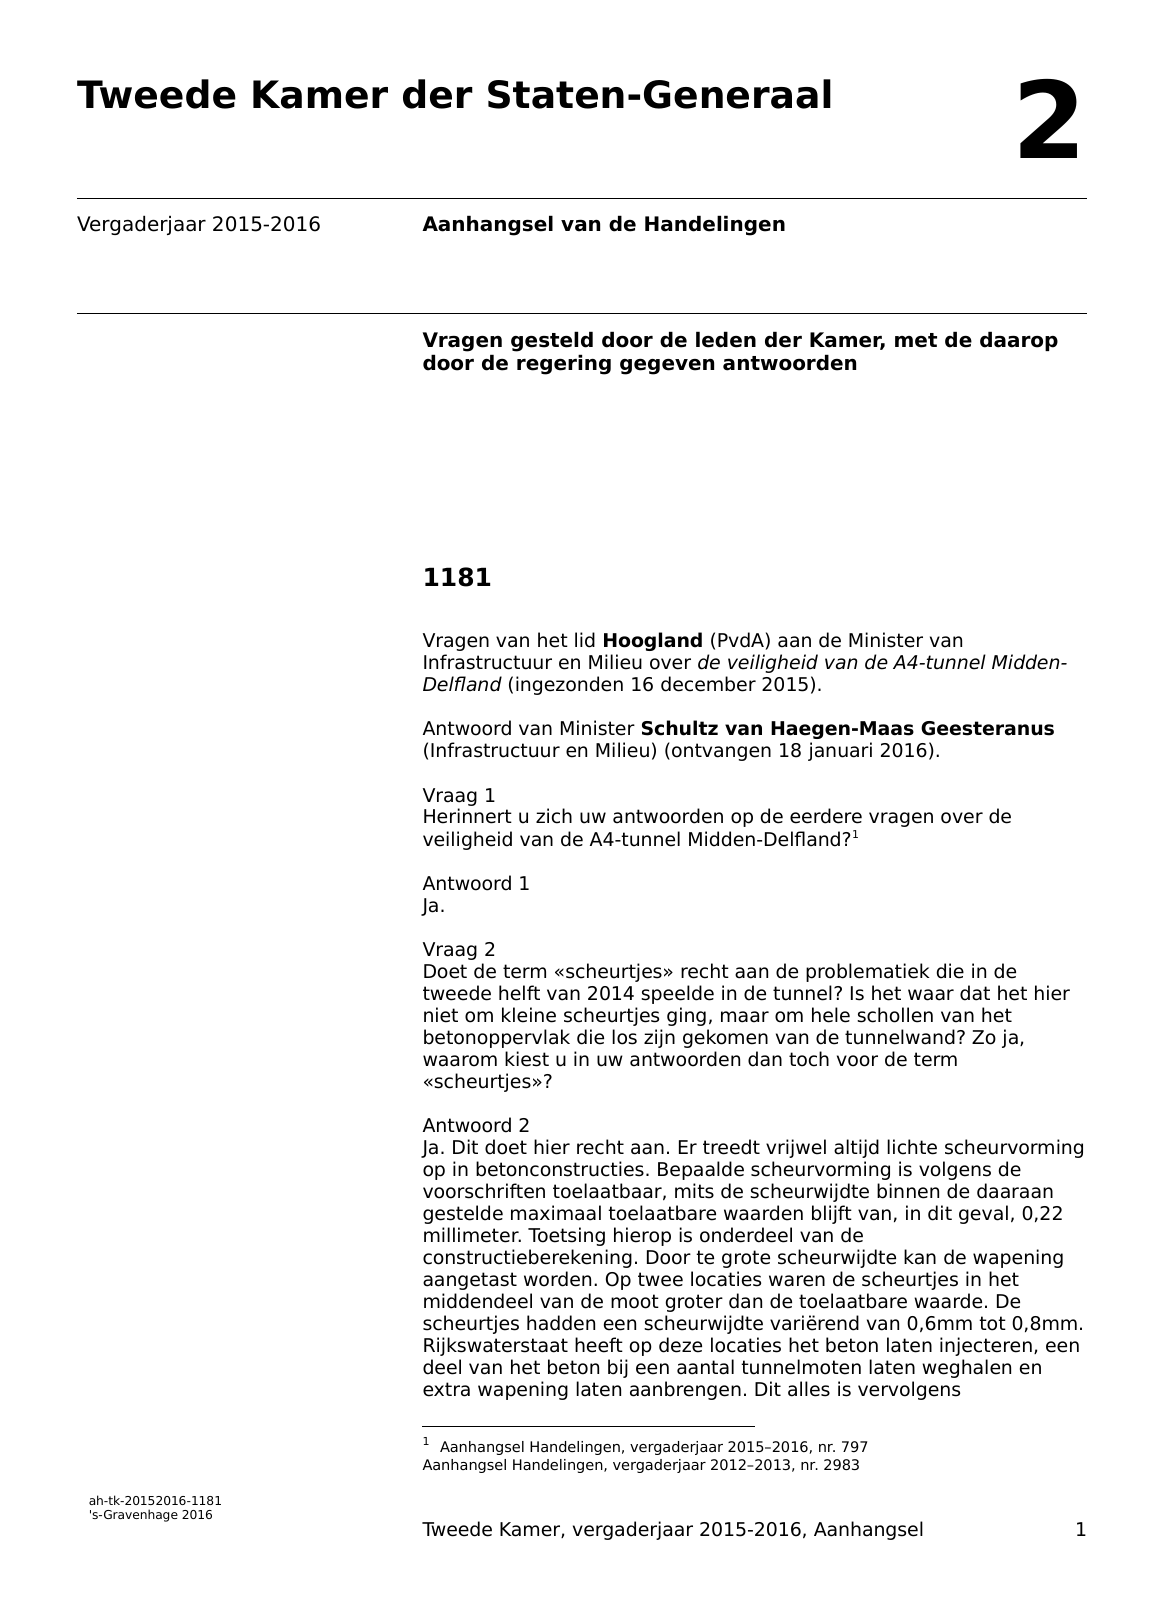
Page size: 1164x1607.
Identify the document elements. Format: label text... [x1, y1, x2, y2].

text Vraag 1 [422, 784, 1087, 806]
text Antwoord 2 [422, 1115, 1087, 1137]
table_cell Aanhangsel van de Handelingen [422, 199, 1087, 313]
text Aanhangsel Handelingen, vergaderjaar 2012–2013, nr. 2983 [422, 1457, 1087, 1474]
text Vragen van het lid Hoogland (PvdA) aan de Minister van Infrastructuur en Milieu over de veiligheid van de A4-tunnel Midden-Delfland (ingezonden 16 december 2015). [422, 630, 1087, 696]
text Herinnert u zich uw antwoorden op de eerdere vragen over de veiligheid van de A4-tunnel Midden-Delfland? [422, 806, 1087, 850]
text Antwoord 1 [422, 873, 1087, 894]
text Ja. Dit doet hier recht aan. Er treedt vrijwel altijd lichte scheurvorming op in betonconstructies. Bepaalde scheurvorming is volgens de voorschriften toelaatbaar, mits de scheurwijdte binnen de daaraan gestelde maximaal toelaatbare waarden blijft van, in dit geval, 0,22 millimeter. Toetsing hierop is onderdeel van de constructieberekening. Door te grote scheurwijdte kan de wapening aangetast worden. Op twee locaties waren de scheurtjes in het middendeel van de moot groter dan de toelaatbare waarde. De scheurtjes hadden een scheurwijdte variërend van 0,6mm tot 0,8mm. [422, 1137, 1087, 1334]
text Ja. [422, 894, 1087, 917]
table_header Tweede Kamer der Staten-Generaal [77, 59, 886, 198]
text 's-Gravenhage 2016 [88, 1508, 323, 1522]
text 1181 [422, 563, 1087, 592]
table_header 2 [886, 59, 1087, 198]
table_cell [77, 314, 422, 375]
text Vraag 2 [422, 939, 1087, 961]
table_cell Vergaderjaar 2015-2016 [77, 199, 422, 313]
table_cell Vragen gesteld door de leden der Kamer, met de daarop door de regering gegeven antwoorden [422, 314, 1087, 375]
text Rijkswaterstaat heeft op deze locaties het beton laten injecteren, een deel van het beton bij een aantal tunnelmoten laten weghalen en extra wapening laten aanbrengen. Dit alles is vervolgens [422, 1334, 1087, 1401]
text Antwoord van Minister Schultz van Haegen-Maas Geesteranus (Infrastructuur en Milieu) (ontvangen 18 januari 2016). [422, 718, 1087, 762]
text Doet de term «scheurtjes» recht aan de problematiek die in de tweede helft van 2014 speelde in de tunnel? Is het waar dat het hier niet om kleine scheurtjes ging, maar om hele schollen van het betonoppervlak die los zijn gekomen van de tunnelwand? Zo ja, waarom kiest u in uw antwoorden dan toch voor de term «scheurtjes»? [422, 961, 1087, 1093]
text ah-tk-20152016-1181 [88, 1494, 323, 1508]
text Aanhangsel Handelingen, vergaderjaar 2015–2016, nr. 797 [422, 1435, 1087, 1457]
